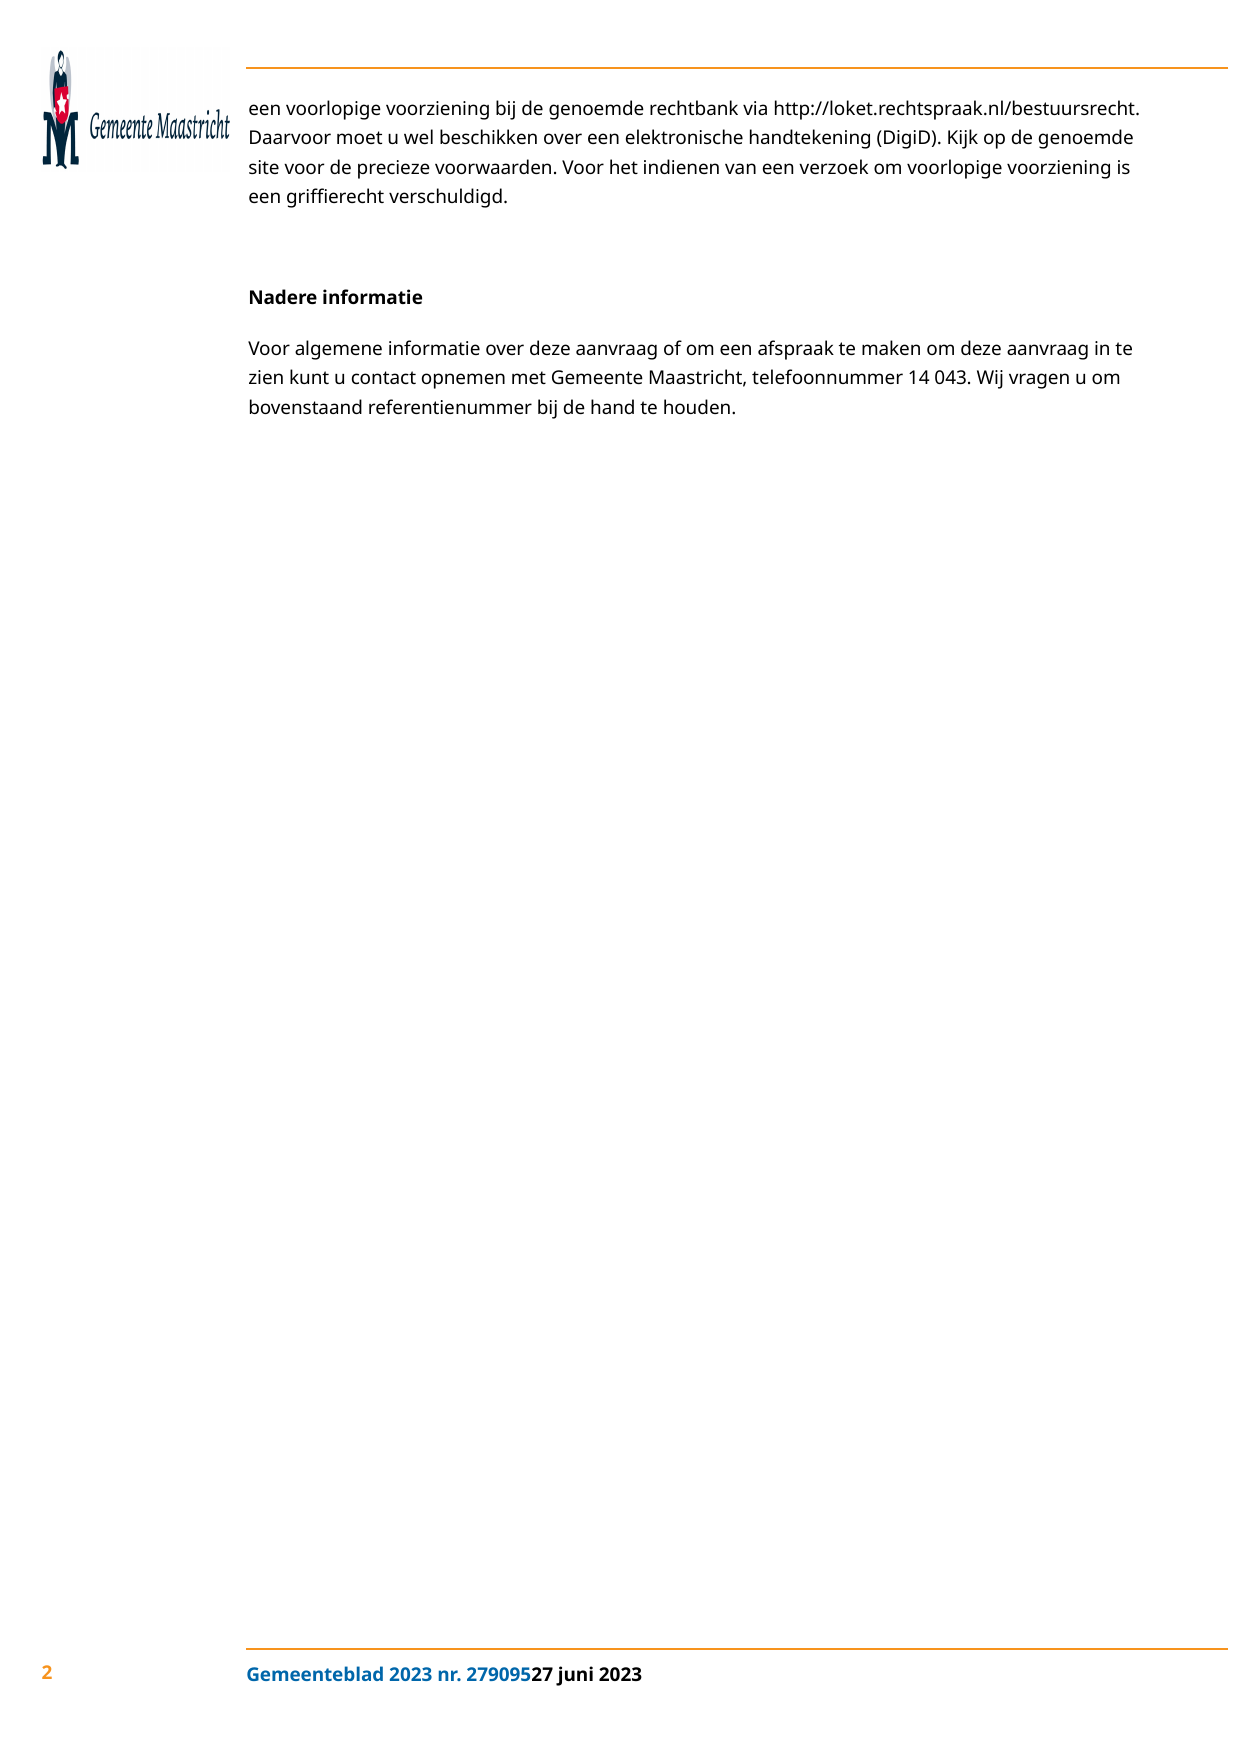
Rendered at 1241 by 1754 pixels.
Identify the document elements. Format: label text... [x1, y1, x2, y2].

text Voor algemene informatie over deze aanvraag of om een afspraak te maken om deze aanvraag in te zien kunt u contact opnemen met Gemeente Maastricht, telefoonnummer 14 043. Wij vragen u om bovenstaand referentienummer bij de hand te houden. [248, 335, 1152, 420]
text een voorlopige voorziening bij de genoemde rechtbank via http://loket.rechtspraak.nl/bestuursrecht. Daarvoor moet u wel beschikken over een elektronische handtekening (DigiD). Kijk op de genoemde site voor de precieze voorwaarden. Voor het indienen van een verzoek om voorlopige voorziening is een griffierecht verschuldigd. [248, 95, 1152, 209]
picture [41, 47, 231, 172]
text Nadere informatie [248, 284, 1152, 310]
